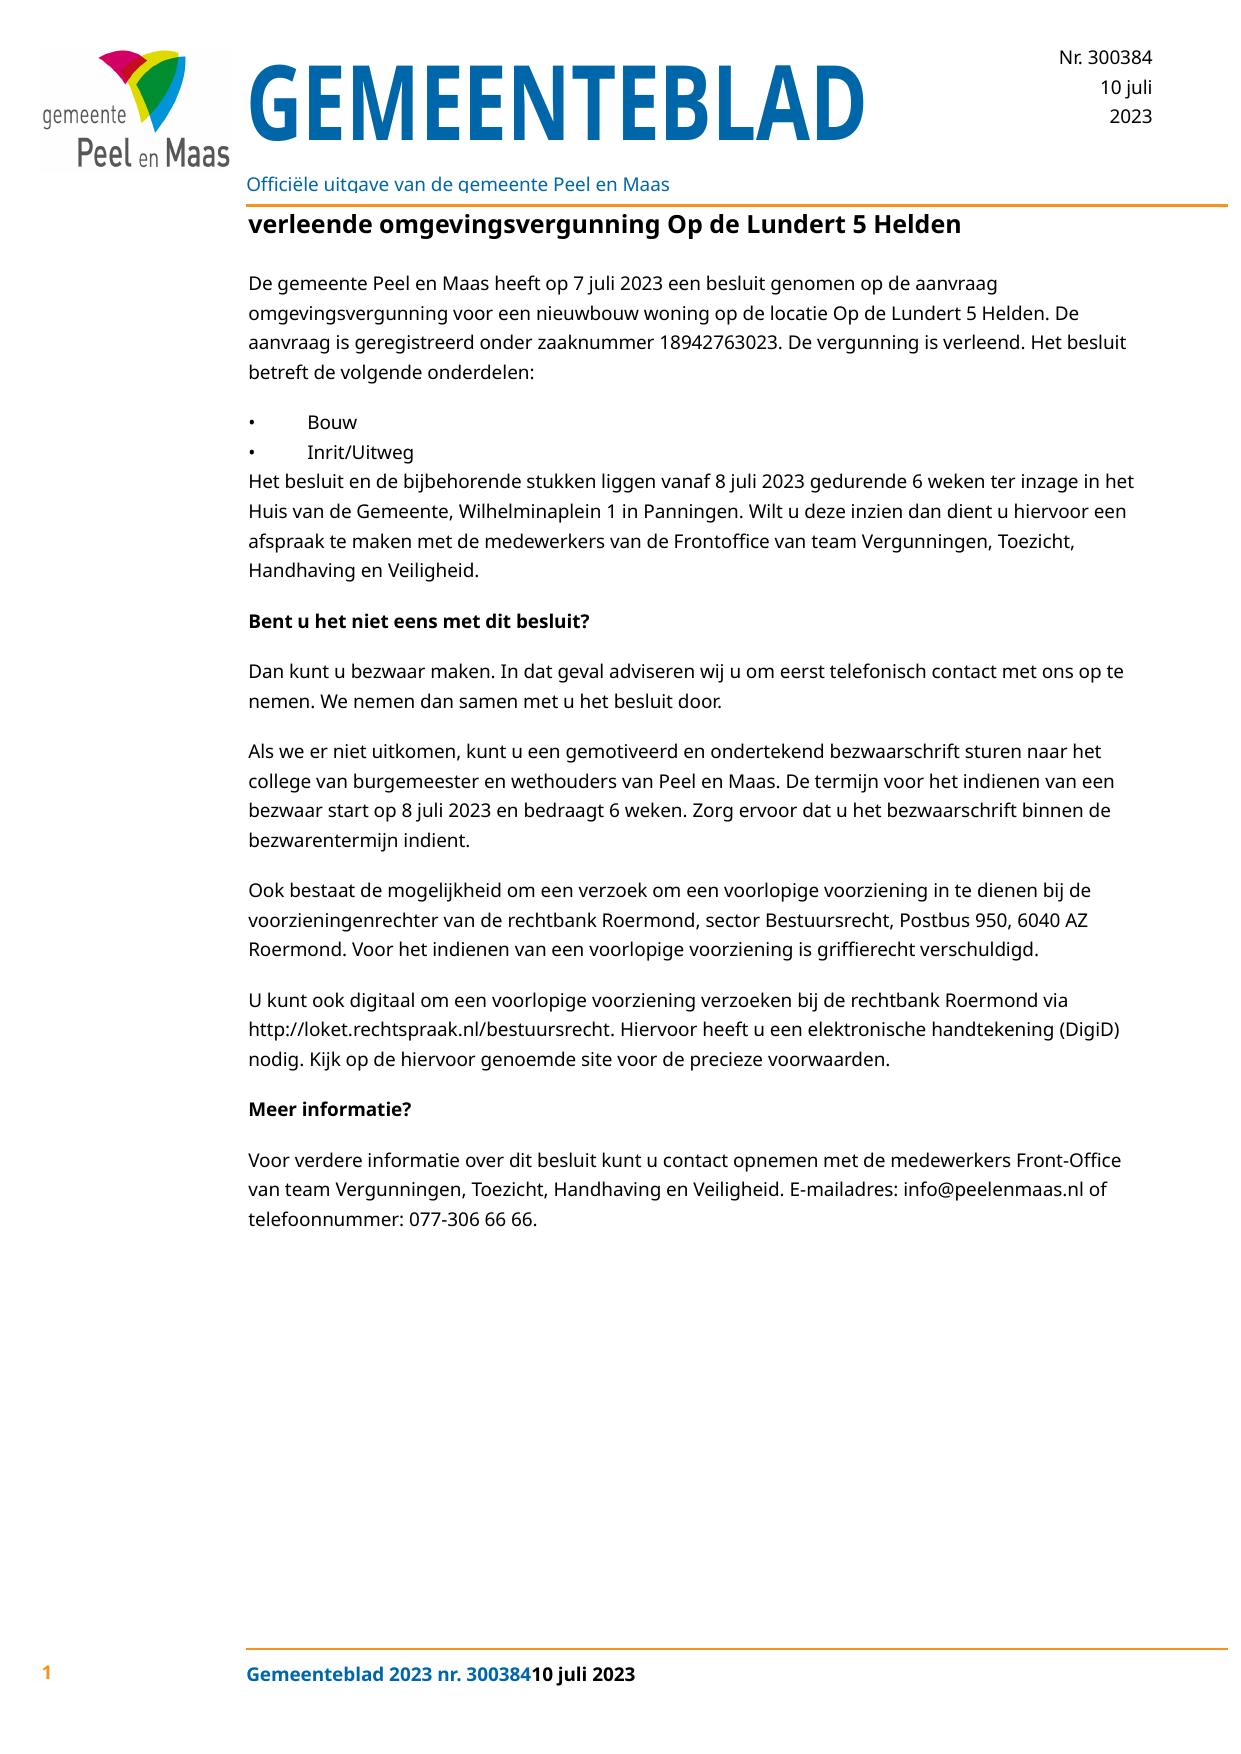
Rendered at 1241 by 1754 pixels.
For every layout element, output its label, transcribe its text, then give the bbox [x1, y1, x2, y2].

text verleende omgevingsvergunning Op de Lundert 5 Helden [248, 207, 1152, 241]
text De gemeente Peel en Maas heeft op 7 juli 2023 een besluit genomen op de aanvraag omgevingsvergunning voor een nieuwbouw woning op de locatie Op de Lundert 5 Helden. De aanvraag is geregistreerd onder zaaknummer 18942763023. De vergunning is verleend. Het besluit betreft de volgende onderdelen: [248, 270, 1152, 385]
text Ook bestaat de mogelijkheid om een verzoek om een voorlopige voorziening in te dienen bij de voorzieningenrechter van de rechtbank Roermond, sector Bestuursrecht, Postbus 950, 6040 AZ Roermond. Voor het indienen van een voorlopige voorziening is griffierecht verschuldigd. [248, 877, 1152, 962]
text Meer informatie? [248, 1097, 1152, 1122]
list Bouw [248, 409, 1152, 435]
text Als we er niet uitkomen, kunt u een gemotiveerd en ondertekend bezwaarschrift sturen naar het college van burgemeester en wethouders van Peel en Maas. De termijn voor het indienen van een bezwaar start op 8 juli 2023 en bedraagt 6 weken. Zorg ervoor dat u het bezwaarschrift binnen de bezwarentermijn indient. [248, 738, 1152, 853]
text U kunt ook digitaal om een voorlopige voorziening verzoeken bij de rechtbank Roermond via http://loket.rechtspraak.nl/bestuursrecht. Hiervoor heeft u een elektronische handtekening (DigiD) nodig. Kijk op de hiervoor genoemde site voor de precieze voorwaarden. [248, 987, 1152, 1072]
text Voor verdere informatie over dit besluit kunt u contact opnemen met de medewerkers Front-Office van team Vergunningen, Toezicht, Handhaving en Veiligheid. E-mailadres: info@peelenmaas.nl of telefoonnummer: 077-306 66 66. [248, 1147, 1152, 1232]
text Bent u het niet eens met dit besluit? [248, 608, 1152, 633]
text Het besluit en de bijbehorende stukken liggen vanaf 8 juli 2023 gedurende 6 weken ter inzage in het Huis van de Gemeente, Wilhelminaplein 1 in Panningen. Wilt u deze inzien dan dient u hiervoor een afspraak te maken met de medewerkers van de Frontoffice van team Vergunningen, Toezicht, Handhaving en Veiligheid. [248, 469, 1152, 583]
picture [41, 47, 231, 172]
text Dan kunt u bezwaar maken. In dat geval adviseren wij u om eerst telefonisch contact met ons op te nemen. We nemen dan samen met u het besluit door. [248, 658, 1152, 713]
list Inrit/Uitweg [248, 439, 1152, 465]
